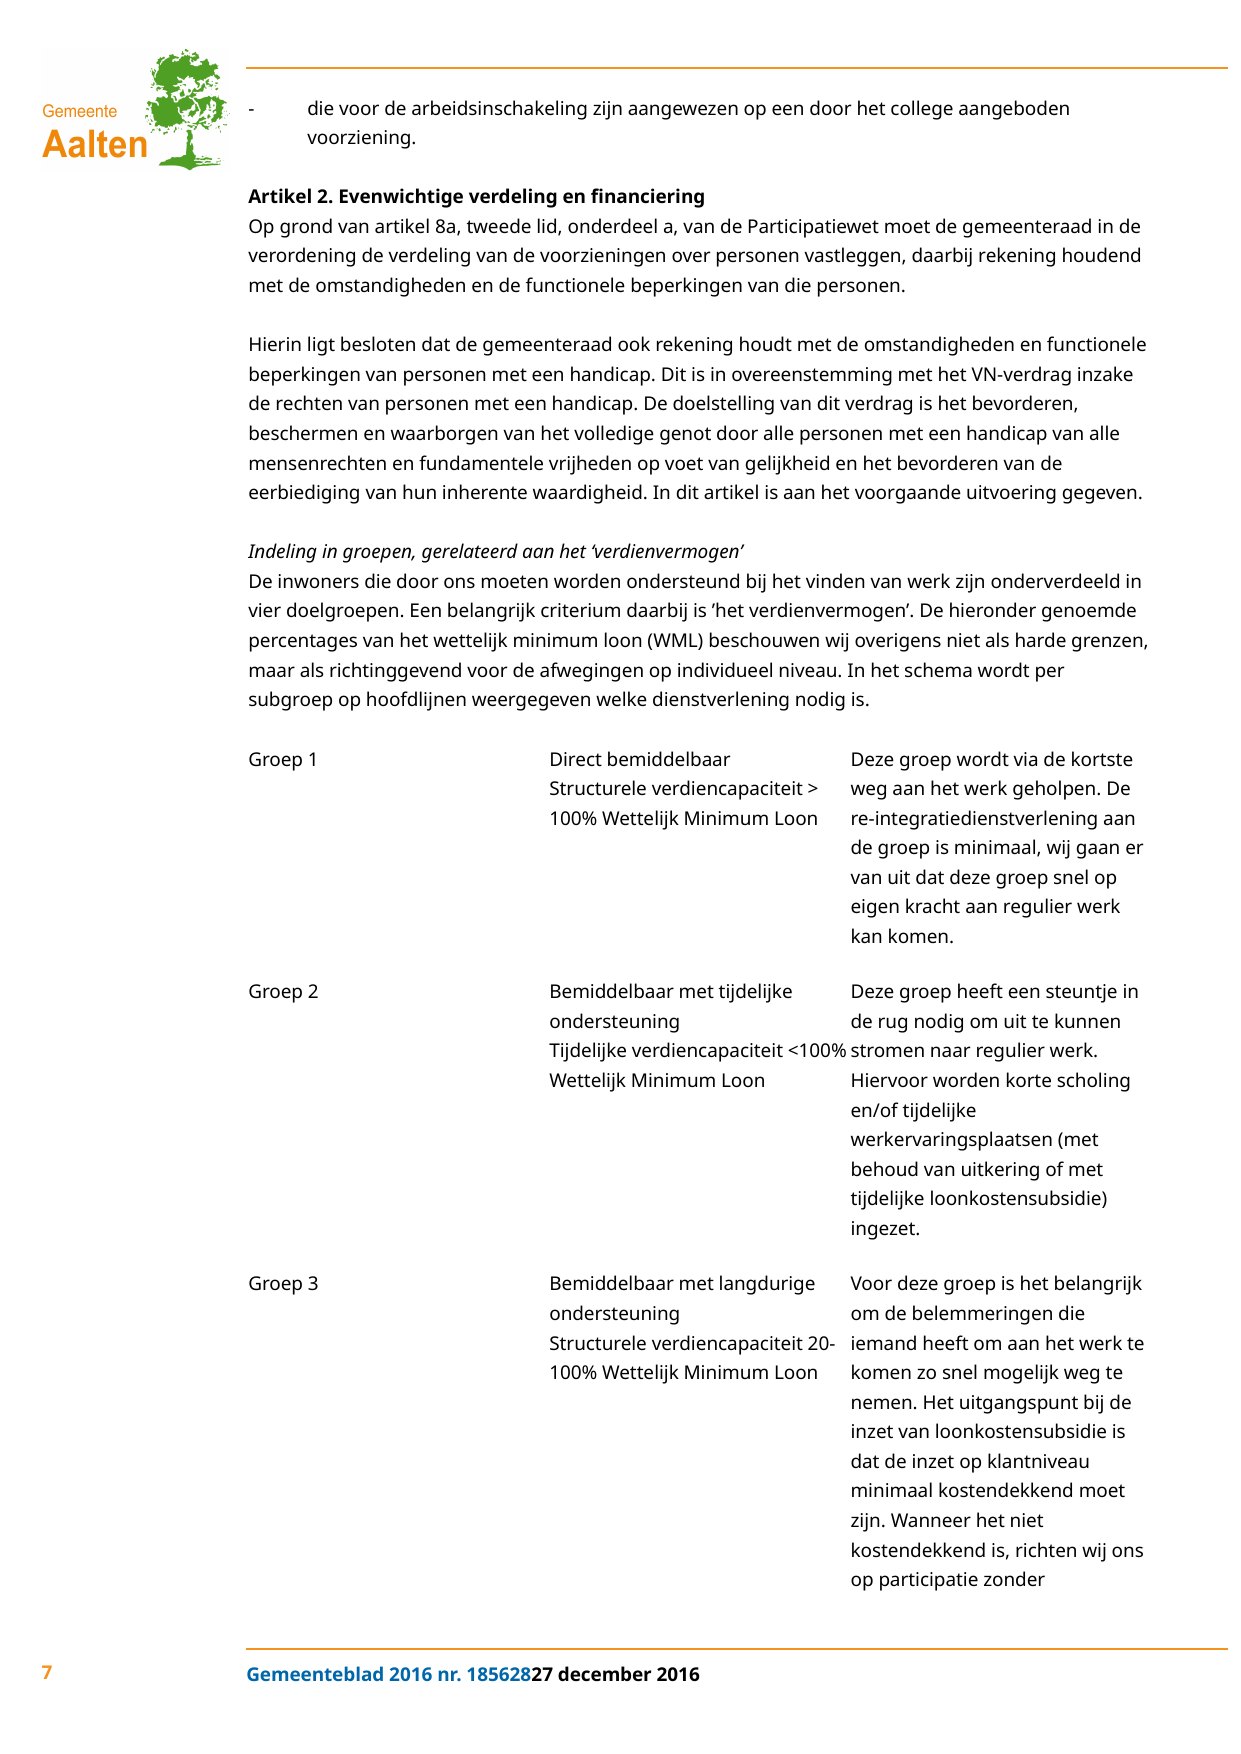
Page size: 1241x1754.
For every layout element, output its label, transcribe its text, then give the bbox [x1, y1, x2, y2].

table_header Direct bemiddelbaar Structurele verdiencapaciteit > 100% Wettelijk Minimum Loon [549, 746, 850, 978]
table_header Groep 1 [248, 746, 549, 978]
text Indeling in groepen, gerelateerd aan het ‘verdienvermogen’ [248, 538, 1152, 564]
text Op grond van artikel 8a, tweede lid, onderdeel a, van de Participatiewet moet de gemeenteraad in de verordening de verdeling van de voorzieningen over personen vastleggen, daarbij rekening houdend met de omstandigheden en de functionele beperkingen van die personen. [248, 213, 1152, 298]
text Hierin ligt besloten dat de gemeenteraad ook rekening houdt met de omstandigheden en functionele beperkingen van personen met een handicap. Dit is in overeenstemming met het VN-verdrag inzake de rechten van personen met een handicap. De doelstelling van dit verdrag is het bevorderen, beschermen en waarborgen van het volledige genot door alle personen met een handicap van alle mensenrechten en fundamentele vrijheden op voet van gelijkheid en het bevorderen van de eerbiediging van hun inherente waardigheid. In dit artikel is aan het voorgaande uitvoering gegeven. [248, 331, 1152, 505]
table_cell Groep 3 [248, 1271, 549, 1592]
table_cell Bemiddelbaar met langdurige ondersteuning Structurele verdiencapaciteit 20-100% Wettelijk Minimum Loon [549, 1271, 850, 1592]
table_header Deze groep wordt via de kortste weg aan het werk geholpen. De re-integratiedienstverlening aan de groep is minimaal, wij gaan er van uit dat deze groep snel op eigen kracht aan regulier werk kan komen. [850, 746, 1152, 978]
table_cell Bemiddelbaar met tijdelijke ondersteuning Tijdelijke verdiencapaciteit <100% Wettelijk Minimum Loon [549, 979, 850, 1271]
picture [41, 47, 231, 172]
text De inwoners die door ons moeten worden ondersteund bij het vinden van werk zijn onderverdeeld in vier doelgroepen. Een belangrijk criterium daarbij is ’het verdienvermogen’. De hieronder genoemde percentages van het wettelijk minimum loon (WML) beschouwen wij overigens niet als harde grenzen, maar als richtinggevend voor de afwegingen op individueel niveau. In het schema wordt per subgroep op hoofdlijnen weergegeven welke dienstverlening nodig is. [248, 568, 1152, 712]
table_cell Groep 2 [248, 979, 549, 1271]
table_cell Voor deze groep is het belangrijk om de belemmeringen die iemand heeft om aan het werk te komen zo snel mogelijk weg te nemen. Het uitgangspunt bij de inzet van loonkostensubsidie is dat de inzet op klantniveau minimaal kostendekkend moet zijn. Wanneer het niet kostendekkend is, richten wij ons op participatie zonder [850, 1271, 1152, 1592]
text Artikel 2. Evenwichtige verdeling en financiering [248, 183, 1152, 209]
table_cell Deze groep heeft een steuntje in de rug nodig om uit te kunnen stromen naar regulier werk. Hiervoor worden korte scholing en/of tijdelijke werkervaringsplaatsen (met behoud van uitkering of met tijdelijke loonkostensubsidie) ingezet. [850, 979, 1152, 1271]
list die voor de arbeidsinschakeling zijn aangewezen op een door het college aangeboden voorziening. [248, 95, 1152, 150]
